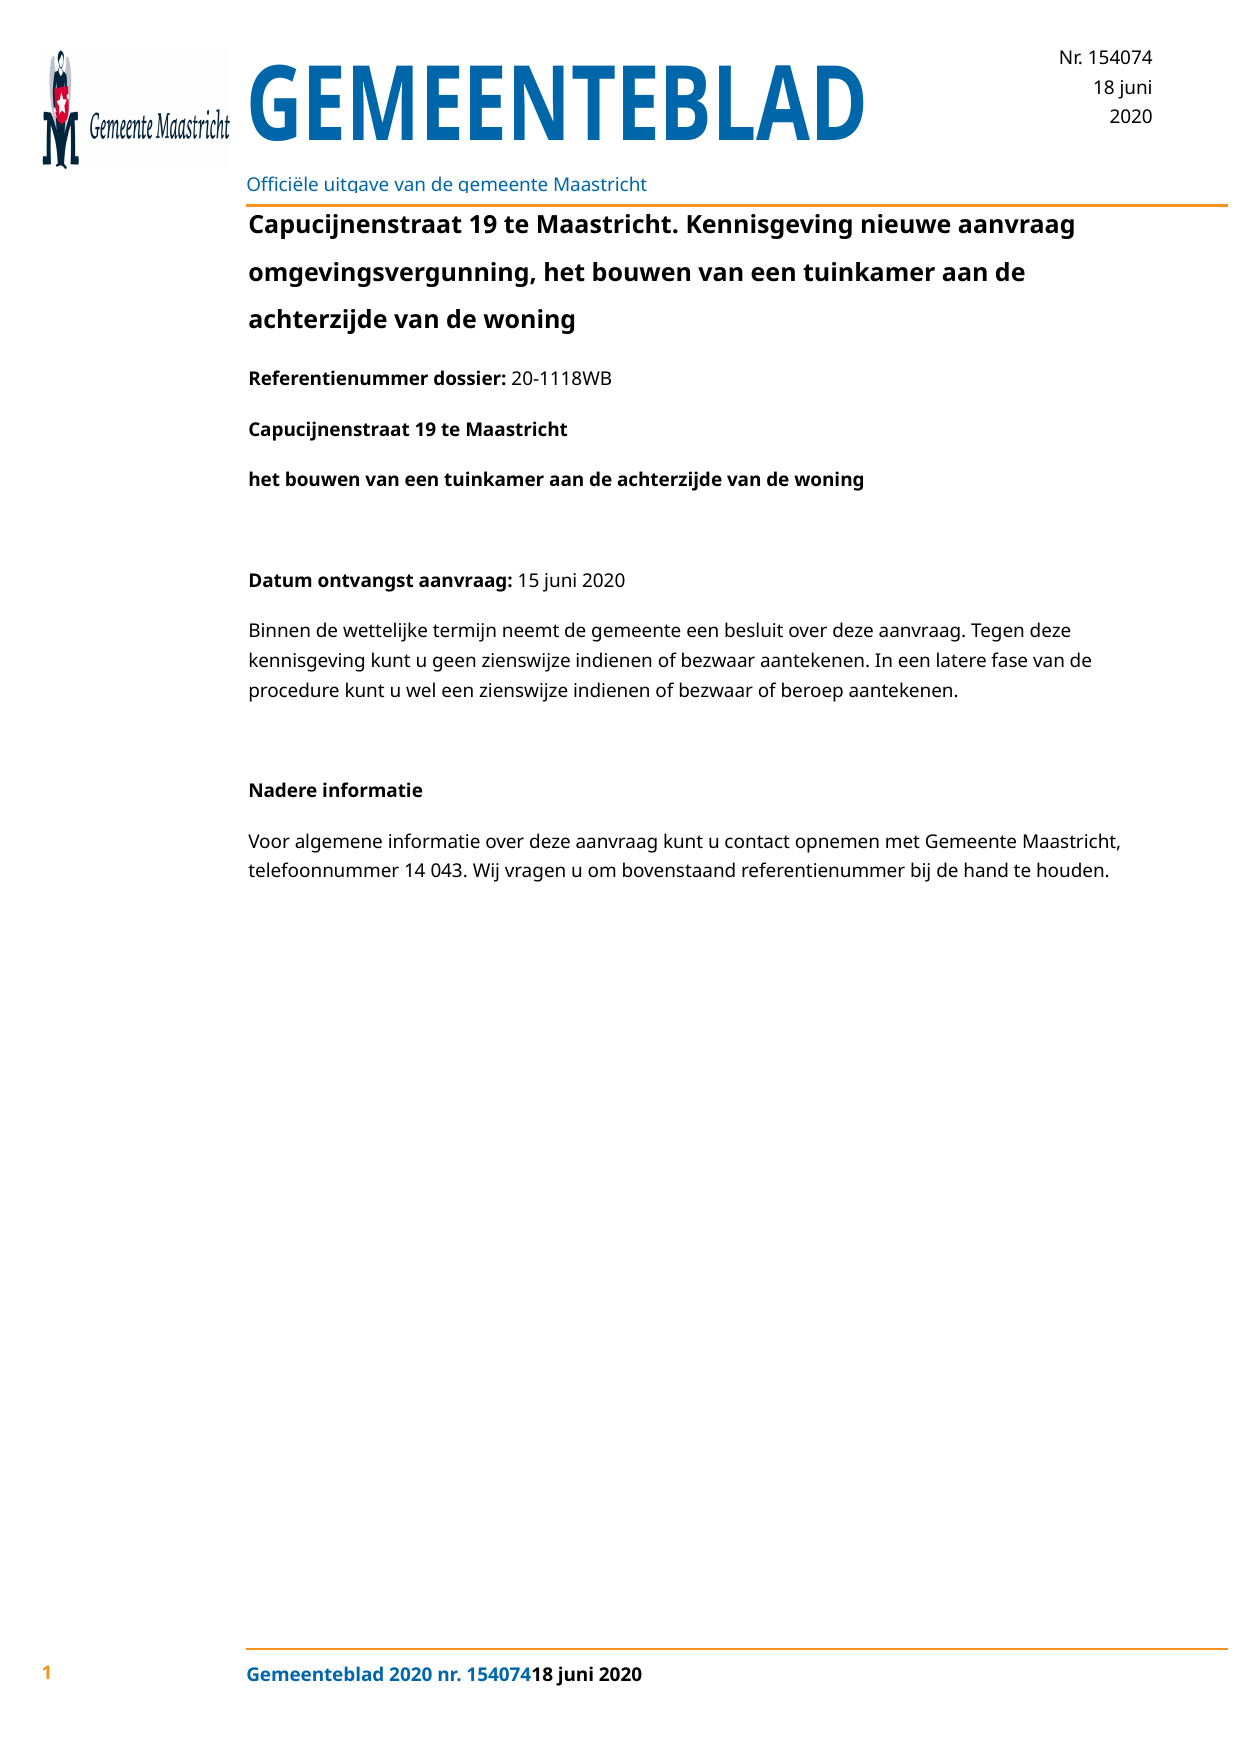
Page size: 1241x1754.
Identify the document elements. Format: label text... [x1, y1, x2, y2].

text Capucijnenstraat 19 te Maastricht. Kennisgeving nieuwe aanvraag omgevingsvergunning, het bouwen van een tuinkamer aan de achterzijde van de woning [248, 207, 1152, 336]
text het bouwen van een tuinkamer aan de achterzijde van de woning [248, 466, 1152, 492]
text Nadere informatie [248, 778, 1152, 803]
text Binnen de wettelijke termijn neemt de gemeente een besluit over deze aanvraag. Tegen deze kennisgeving kunt u geen zienswijze indienen of bezwaar aantekenen. In een latere fase van de procedure kunt u wel een zienswijze indienen of bezwaar of beroep aantekenen. [248, 618, 1152, 702]
picture [41, 47, 231, 172]
text Datum ontvangst aanvraag: 15 juni 2020 [248, 567, 1152, 593]
text Referentienummer dossier: 20-1118WB [248, 366, 1152, 391]
text Voor algemene informatie over deze aanvraag kunt u contact opnemen met Gemeente Maastricht, telefoonnummer 14 043. Wij vragen u om bovenstaand referentienummer bij de hand te houden. [248, 828, 1152, 883]
text Capucijnenstraat 19 te Maastricht [248, 416, 1152, 442]
